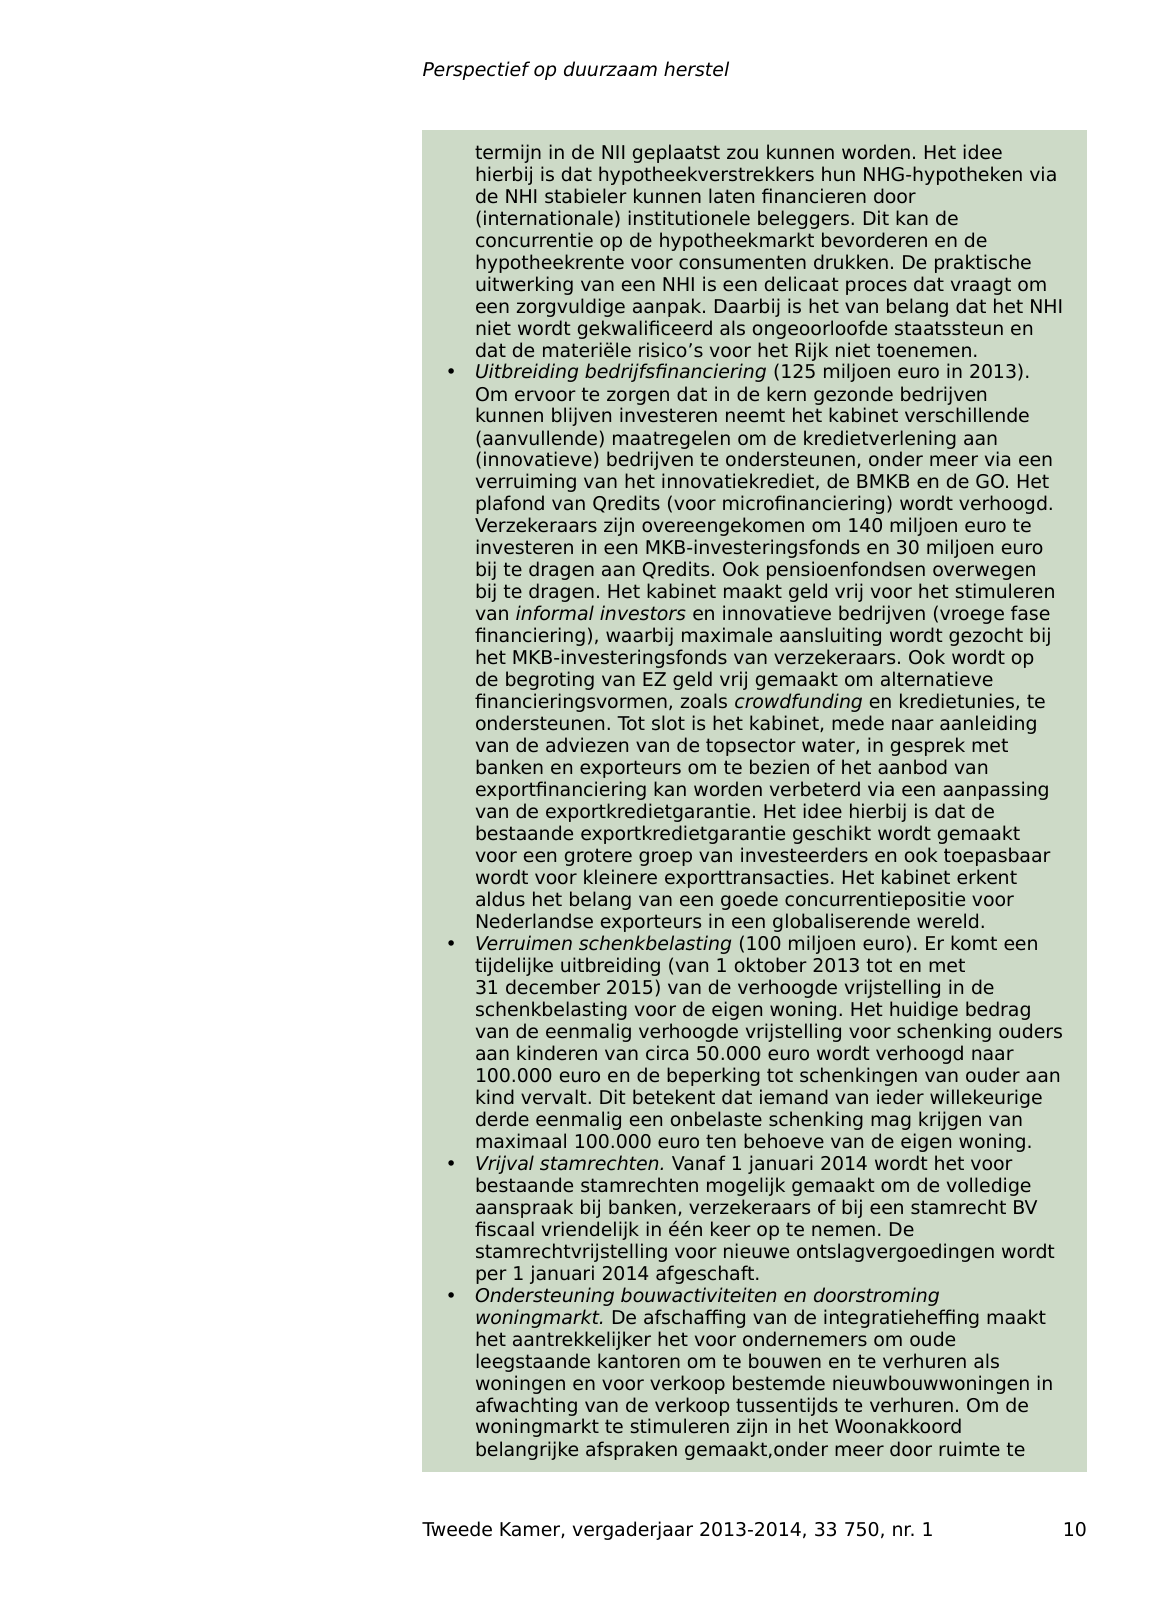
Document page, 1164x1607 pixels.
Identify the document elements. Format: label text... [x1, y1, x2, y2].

table_header termijn in de NII geplaatst zou kunnen worden. Het idee hierbij is dat hypotheekverstrekkers hun NHG-hypotheken via de NHI stabieler kunnen laten financieren door (internationale) institutionele beleggers. Dit kan de concurrentie op de hypotheekmarkt bevorderen en de hypotheekrente voor consumenten drukken. De praktische uitwerking van een NHI is een delicaat proces dat vraagt om een zorgvuldige aanpak. Daarbij is het van belang dat het NHI niet wordt gekwalificeerd als ongeoorloofde staatssteun en dat de materiële risico’s voor het Rijk niet toenemen. • Uitbreiding bedrijfsfinanciering (125 miljoen euro in 2013). Om ervoor te zorgen dat in de kern gezonde bedrijven kunnen blijven investeren neemt het kabinet verschillende (aanvullende) maatregelen om de kredietverlening aan (innovatieve) bedrijven te ondersteunen, onder meer via een verruiming van het innovatiekrediet, de BMKB en de GO. Het plafond van Qredits (voor microfinanciering) wordt verhoogd. Verzekeraars zijn overeengekomen om 140 miljoen euro te investeren in een MKB-investeringsfonds en 30 miljoen euro bij te dragen aan Qredits. Ook pensioenfondsen overwegen bij te dragen. Het kabinet maakt geld vrij voor het stimuleren van informal investors en innovatieve bedrijven (vroege fase financiering), waarbij maximale aansluiting wordt gezocht bij het MKB-investeringsfonds van verzekeraars. Ook wordt op de begroting van EZ geld vrij gemaakt om alternatieve financieringsvormen, zoals crowdfunding en kredietunies, te ondersteunen. Tot slot is het kabinet, mede naar aanleiding van de adviezen van de topsector water, in gesprek met banken en exporteurs om te bezien of het aanbod van exportfinanciering kan worden verbeterd via een aanpassing van de exportkredietgarantie. Het idee hierbij is dat de bestaande exportkredietgarantie geschikt wordt gemaakt voor een grotere groep van investeerders en ook toepasbaar wordt voor kleinere exporttransacties. Het kabinet erkent aldus het belang van een goede concurrentiepositie voor Nederlandse exporteurs in een globaliserende wereld. • Verruimen schenkbelasting (100 miljoen euro). Er komt een tijdelijke uitbreiding (van 1 oktober 2013 tot en met 31 december 2015) van de verhoogde vrijstelling in de schenkbelasting voor de eigen woning. Het huidige bedrag van de eenmalig verhoogde vrijstelling voor schenking ouders aan kinderen van circa 50.000 euro wordt verhoogd naar 100.000 euro en de beperking tot schenkingen van ouder aan kind vervalt. Dit betekent dat iemand van ieder willekeurige derde eenmalig een onbelaste schenking mag krijgen van maximaal 100.000 euro ten behoeve van de eigen woning. • Vrijval stamrechten. Vanaf 1 januari 2014 wordt het voor bestaande stamrechten mogelijk gemaakt om de volledige aanspraak bij banken, verzekeraars of bij een stamrecht BV fiscaal vriendelijk in één keer op te nemen. De stamrechtvrijstelling voor nieuwe ontslagvergoedingen wordt per 1 januari 2014 afgeschaft. • Ondersteuning bouwactiviteiten en doorstroming woningmarkt. De afschaffing van de integratieheffing maakt het aantrekkelijker het voor ondernemers om oude leegstaande kantoren om te bouwen en te verhuren als woningen en voor verkoop bestemde nieuwbouwwoningen in afwachting van de verkoop tussentijds te verhuren. Om de woningmarkt te stimuleren zijn in het Woonakkoord belangrijke afspraken gemaakt,onder meer door ruimte te [422, 130, 1087, 1472]
